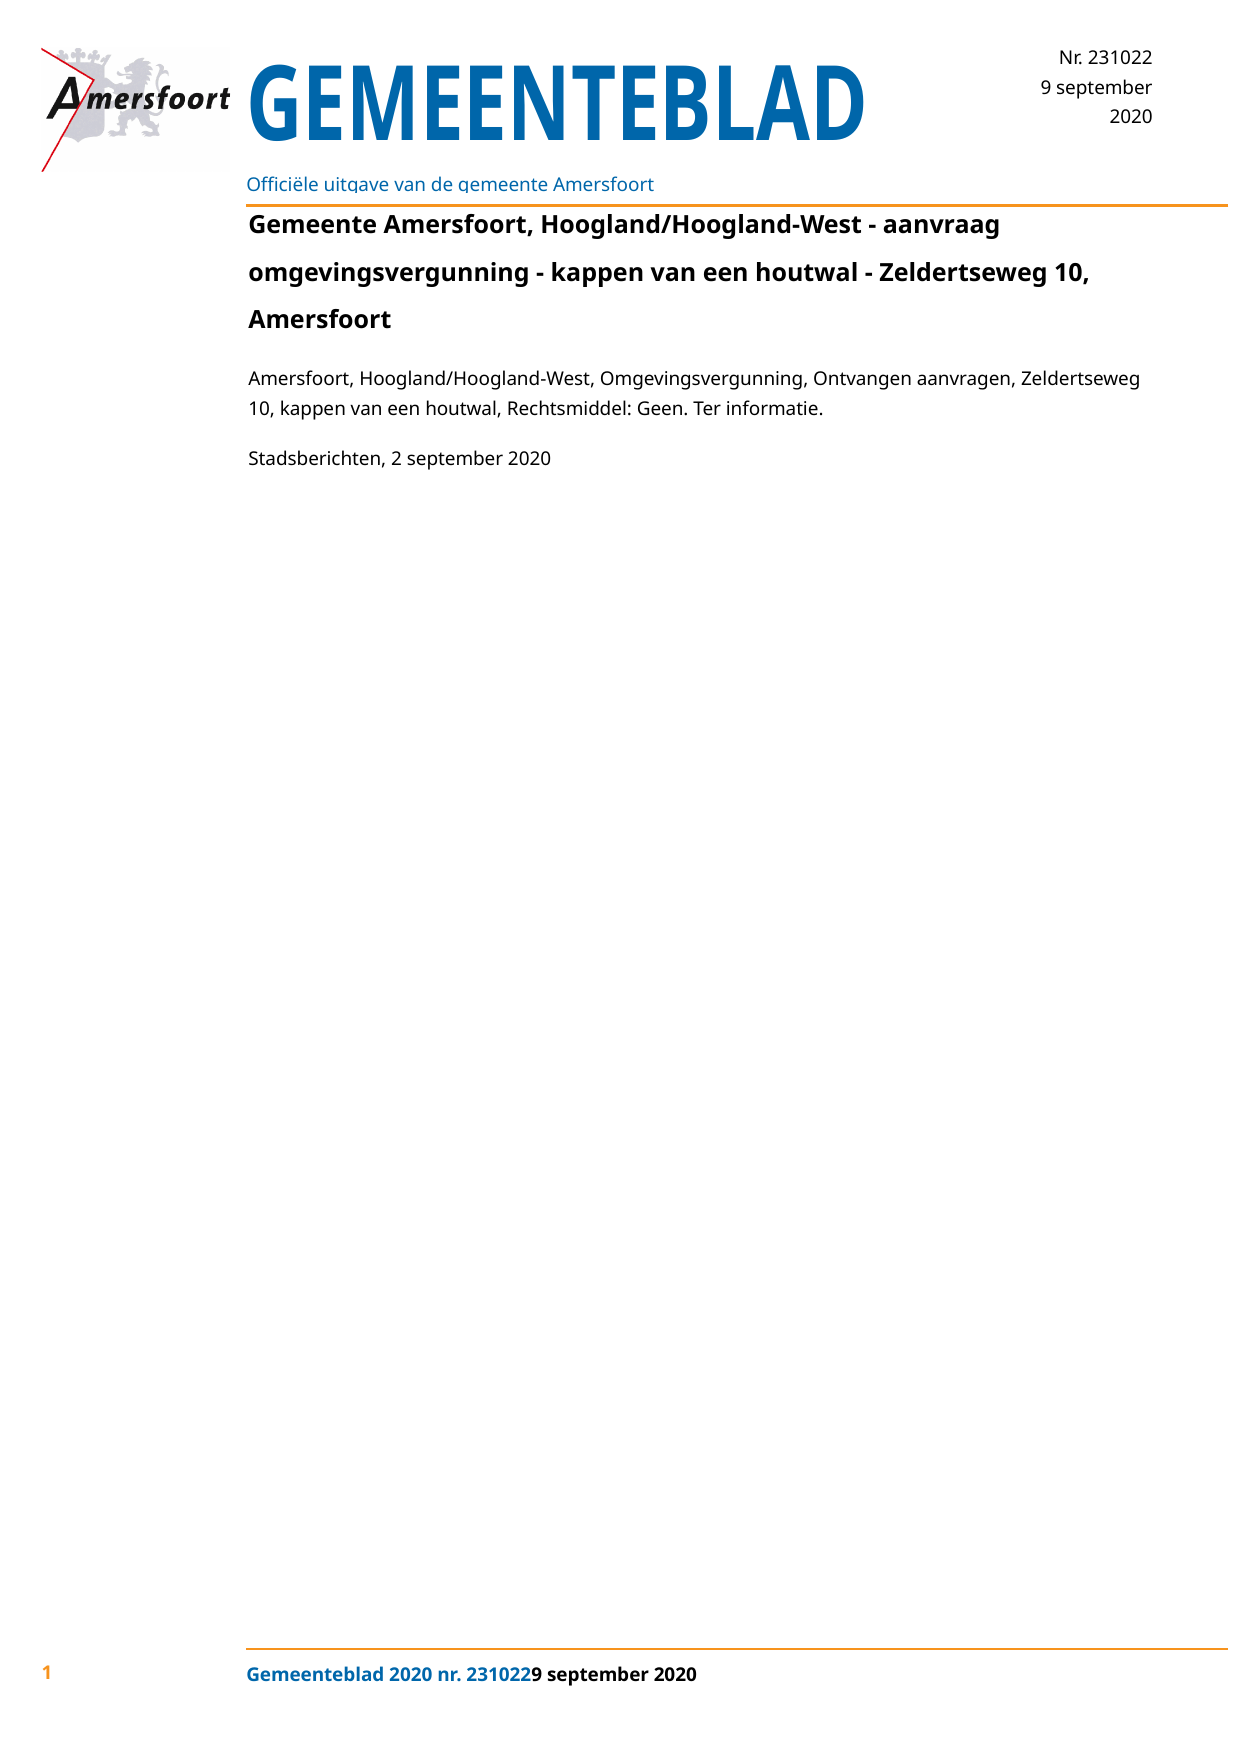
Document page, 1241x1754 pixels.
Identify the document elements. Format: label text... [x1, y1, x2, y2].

picture [41, 47, 231, 172]
text Stadsberichten, 2 september 2020 [248, 446, 1152, 471]
text Amersfoort, Hoogland/Hoogland-West, Omgevingsvergunning, Ontvangen aanvragen, Zeldertseweg 10, kappen van een houtwal, Rechtsmiddel: Geen. Ter informatie. [248, 366, 1152, 421]
text Gemeente Amersfoort, Hoogland/Hoogland-West - aanvraag omgevingsvergunning - kappen van een houtwal - Zeldertseweg 10, Amersfoort [248, 207, 1152, 336]
